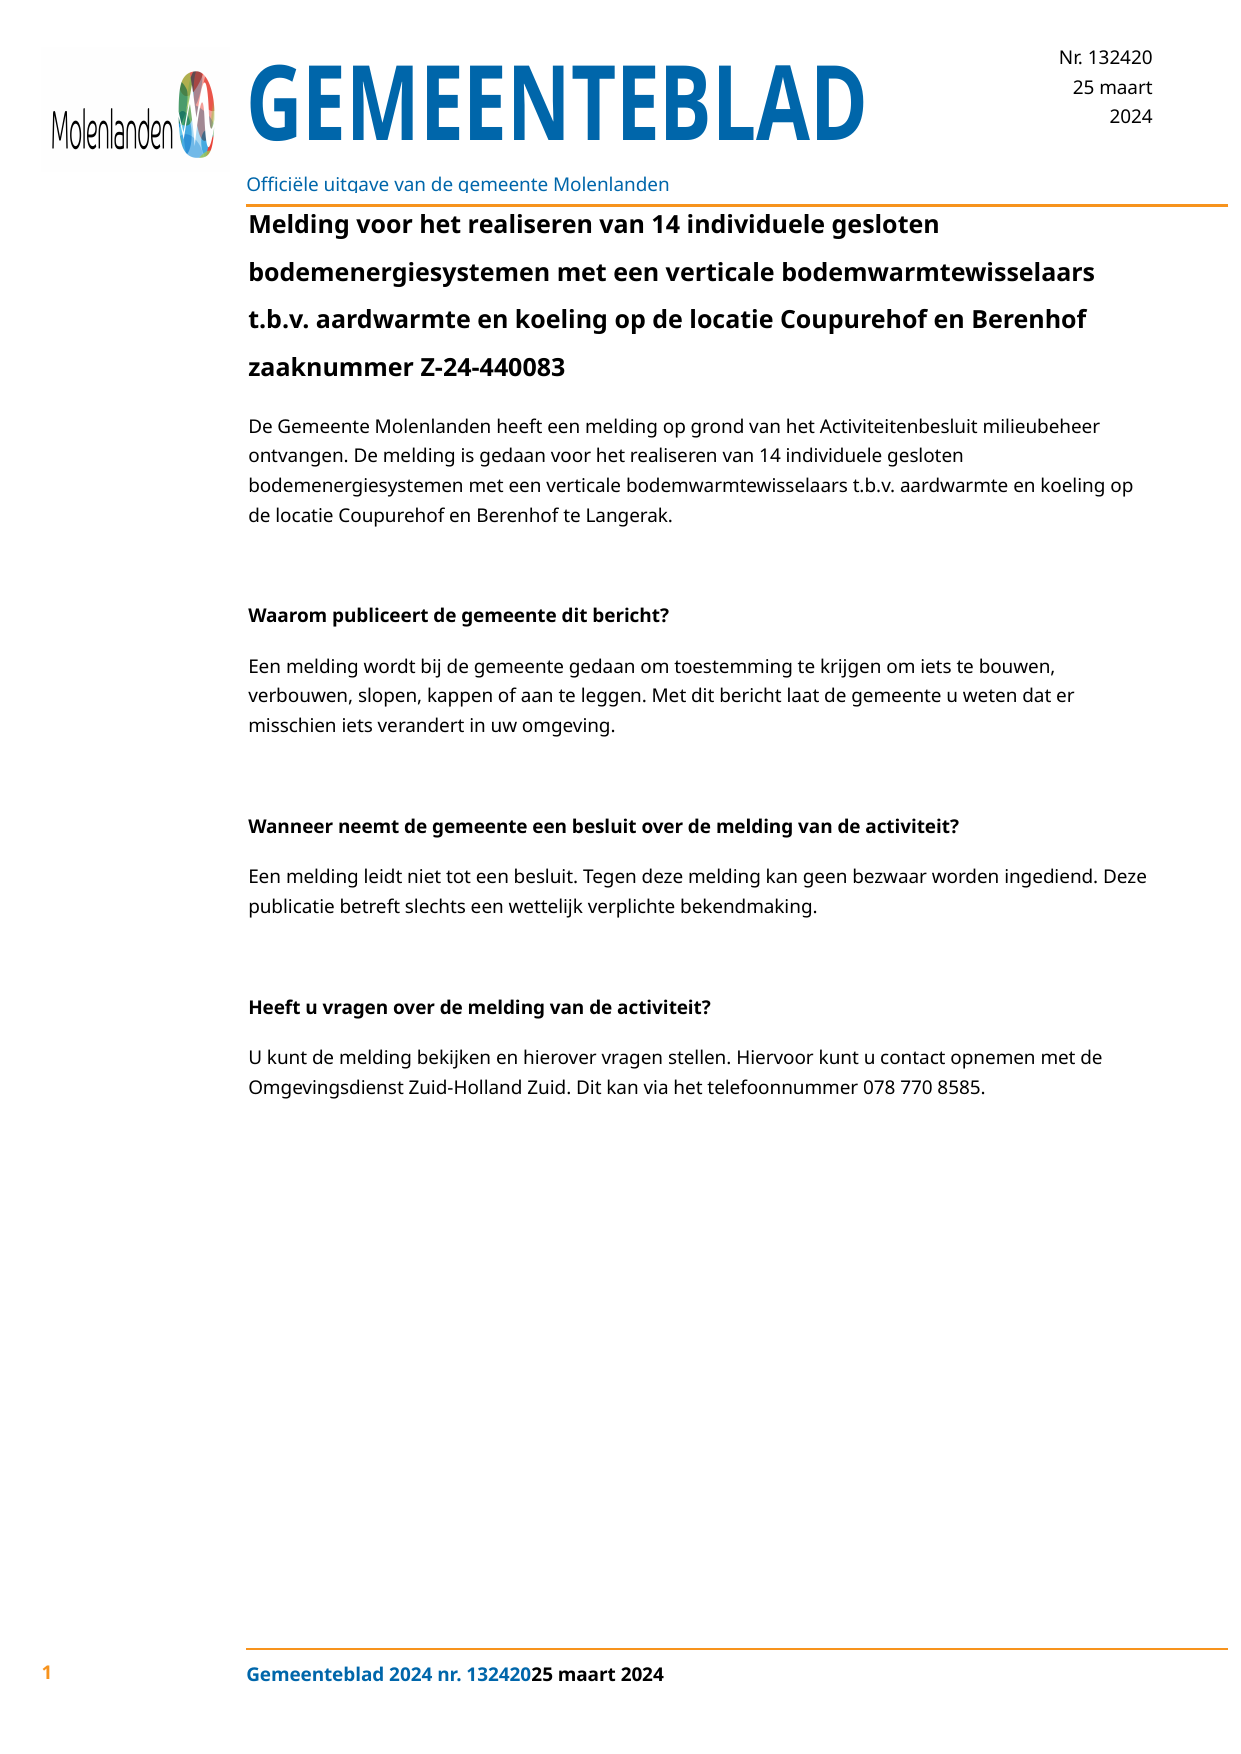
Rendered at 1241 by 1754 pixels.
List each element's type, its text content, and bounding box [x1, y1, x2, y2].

picture [41, 47, 231, 172]
text Een melding leidt niet tot een besluit. Tegen deze melding kan geen bezwaar worden ingediend. Deze publicatie betreft slechts een wettelijk verplichte bekendmaking. [248, 863, 1152, 919]
text Waarom publiceert de gemeente dit bericht? [248, 603, 1152, 628]
text U kunt de melding bekijken en hierover vragen stellen. Hiervoor kunt u contact opnemen met de Omgevingsdienst Zuid-Holland Zuid. Dit kan via het telefoonnummer 078 770 8585. [248, 1044, 1152, 1100]
text Wanneer neemt de gemeente een besluit over de melding van de activiteit? [248, 813, 1152, 839]
text Melding voor het realiseren van 14 individuele gesloten bodemenergiesystemen met een verticale bodemwarmtewisselaars t.b.v. aardwarmte en koeling op de locatie Coupurehof en Berenhof zaaknummer Z-24-440083 [248, 207, 1152, 384]
text De Gemeente Molenlanden heeft een melding op grond van het Activiteitenbesluit milieubeheer ontvangen. De melding is gedaan voor het realiseren van 14 individuele gesloten bodemenergiesystemen met een verticale bodemwarmtewisselaars t.b.v. aardwarmte en koeling op de locatie Coupurehof en Berenhof te Langerak. [248, 413, 1152, 528]
text Een melding wordt bij de gemeente gedaan om toestemming te krijgen om iets te bouwen, verbouwen, slopen, kappen of aan te leggen. Met dit bericht laat de gemeente u weten dat er misschien iets verandert in uw omgeving. [248, 653, 1152, 738]
text Heeft u vragen over de melding van de activiteit? [248, 994, 1152, 1020]
